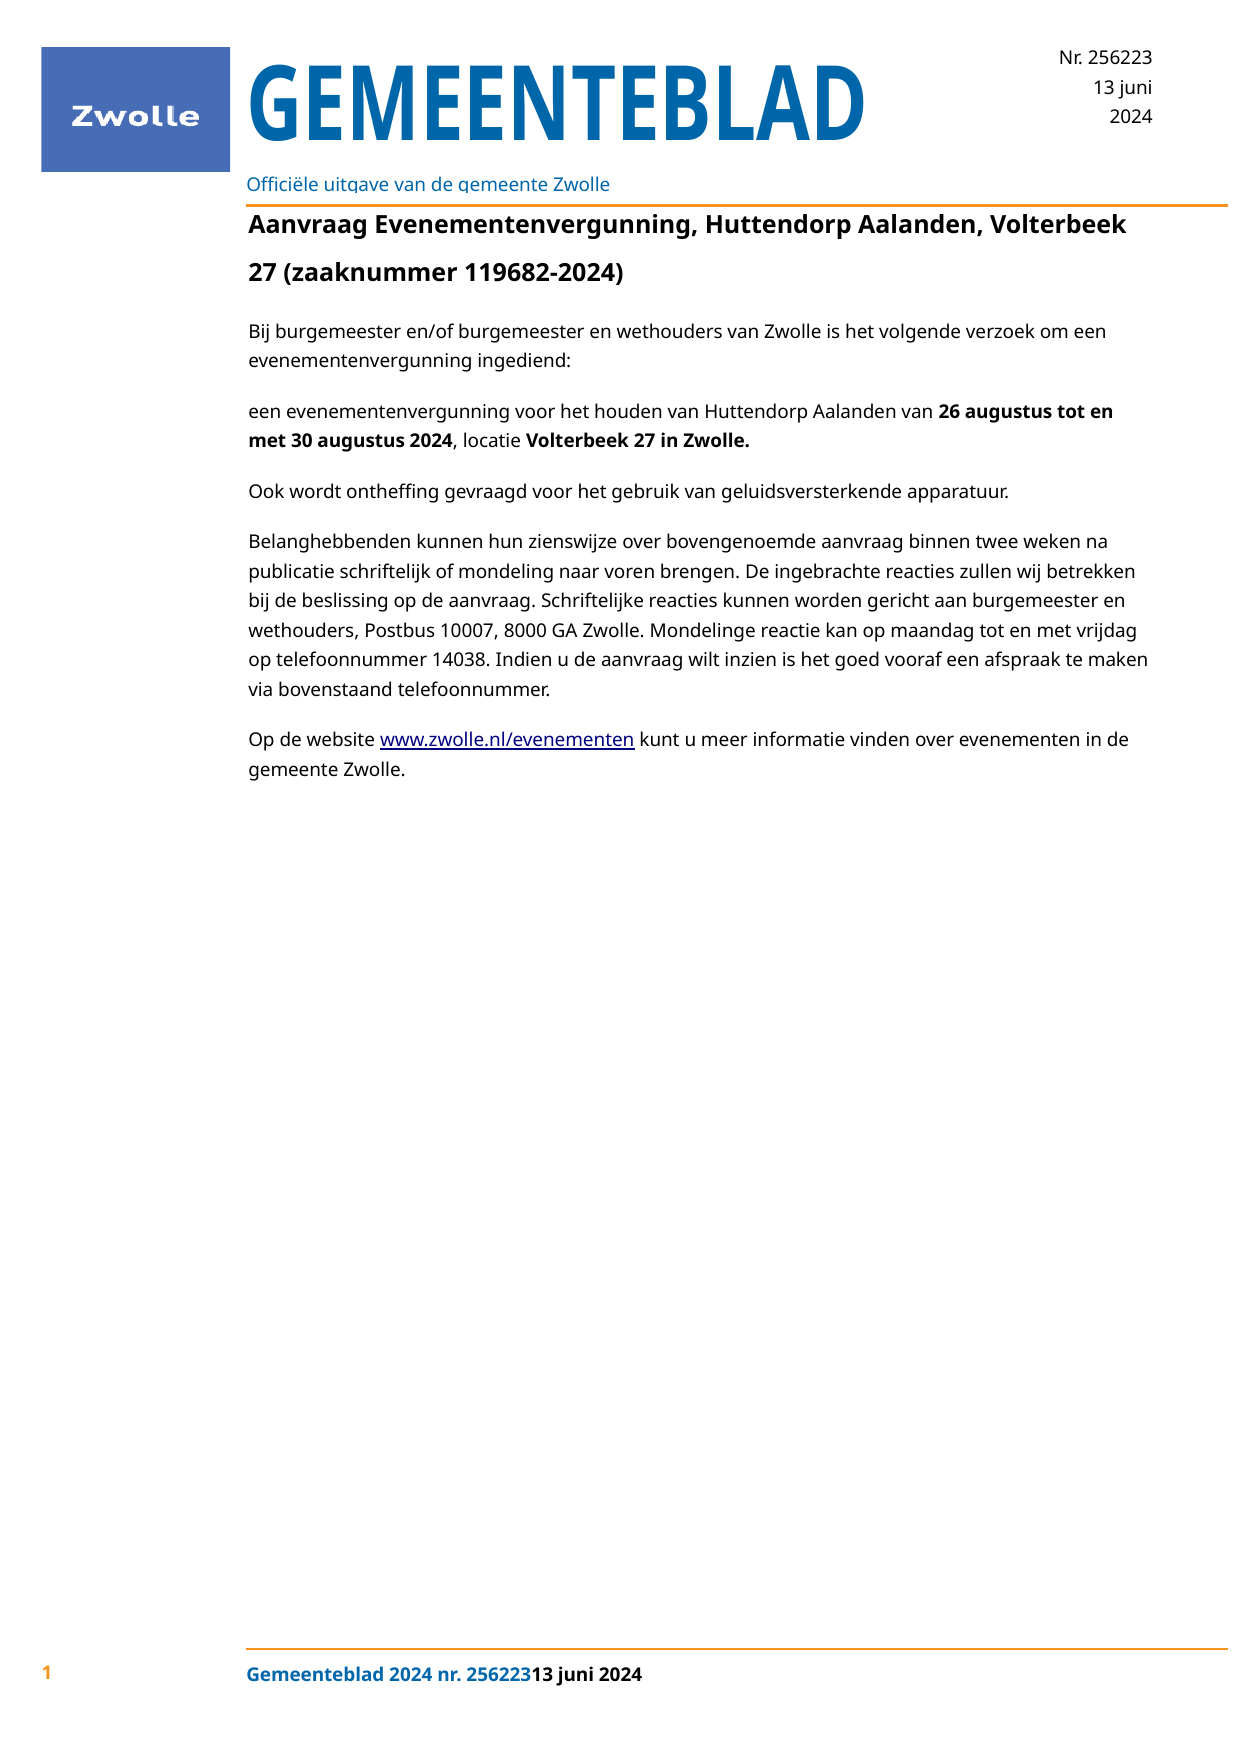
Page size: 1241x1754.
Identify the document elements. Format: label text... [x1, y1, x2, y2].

text een evenementenvergunning voor het houden van Huttendorp Aalanden van 26 augustus tot en met 30 augustus 2024, locatie Volterbeek 27 in Zwolle. [248, 398, 1152, 453]
text Belanghebbenden kunnen hun zienswijze over bovengenoemde aanvraag binnen twee weken na publicatie schriftelijk of mondeling naar voren brengen. De ingebrachte reacties zullen wij betrekken bij de beslissing op de aanvraag. Schriftelijke reacties kunnen worden gericht aan burgemeester en wethouders, Postbus 10007, 8000 GA Zwolle. Mondelinge reactie kan op maandag tot en met vrijdag op telefoonnummer 14038. Indien u de aanvraag wilt inzien is het goed vooraf een afspraak te maken via bovenstaand telefoonnummer. [248, 528, 1152, 702]
text Aanvraag Evenementenvergunning, Huttendorp Aalanden, Volterbeek 27 (zaaknummer 119682-2024) [248, 207, 1152, 288]
text Ook wordt ontheffing gevraagd voor het gebruik van geluidsversterkende apparatuur. [248, 478, 1152, 504]
text Op de website www.zwolle.nl/evenementen kunt u meer informatie vinden over evenementen in de gemeente Zwolle. [248, 727, 1152, 782]
picture [41, 47, 231, 172]
text Bij burgemeester en/of burgemeester en wethouders van Zwolle is het volgende verzoek om een evenementenvergunning ingediend: [248, 318, 1152, 373]
